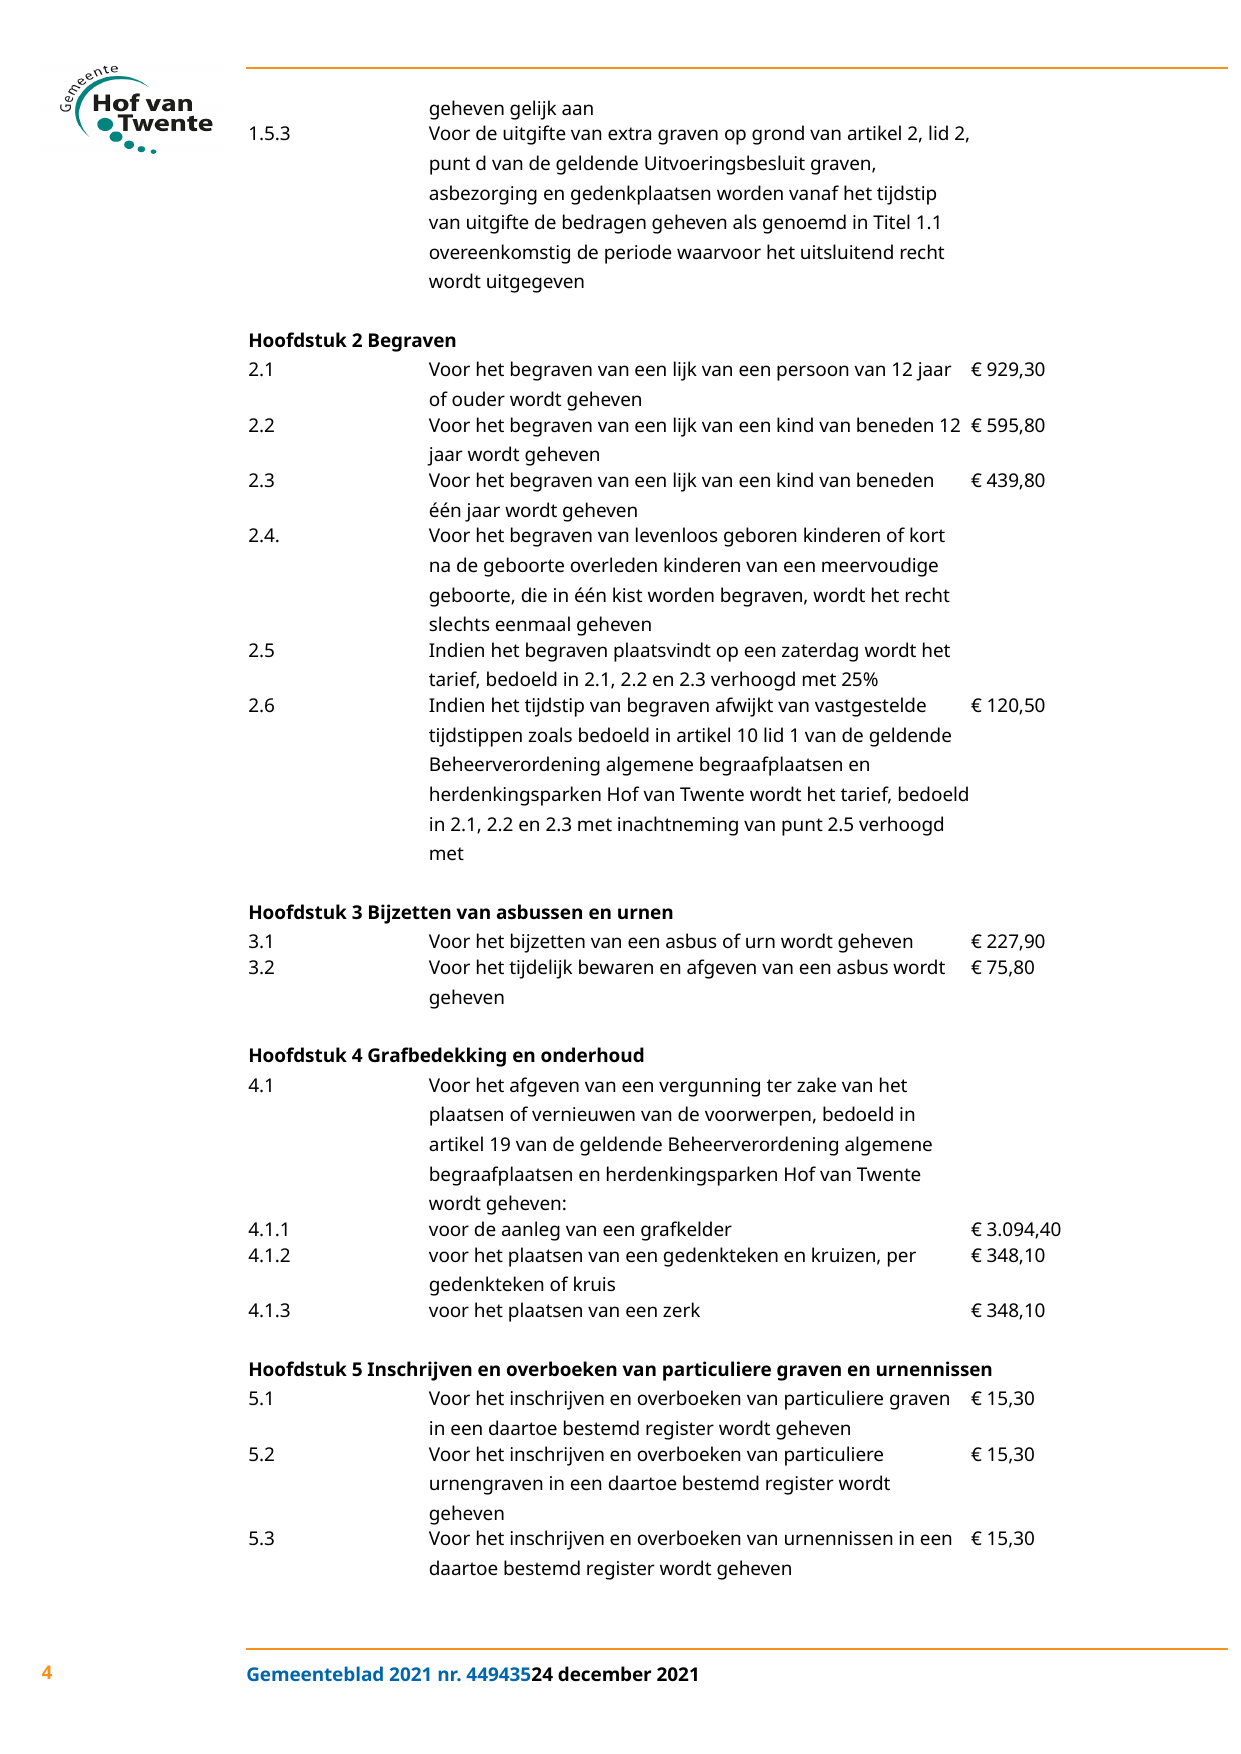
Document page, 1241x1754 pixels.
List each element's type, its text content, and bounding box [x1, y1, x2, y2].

table_header Voor het begraven van een lijk van een persoon van 12 jaar of ouder wordt geheven [429, 357, 971, 412]
table_header Voor het afgeven van een vergunning ter zake van het plaatsen of vernieuwen van de voorwerpen, bedoeld in artikel 19 van de geldende Beheerverordening algemene begraafplaatsen en herdenkingsparken Hof van Twente wordt geheven: [429, 1072, 971, 1216]
table_cell voor het plaatsen van een gedenkteken en kruizen, per gedenkteken of kruis [429, 1242, 971, 1297]
table_cell 4.1.2 [248, 1242, 429, 1297]
table_cell € 120,50 [971, 693, 1152, 866]
table_cell Voor het begraven van levenloos geboren kinderen of kort na de geboorte overleden kinderen van een meervoudige geboorte, die in één kist worden begraven, wordt het recht slechts eenmaal geheven [429, 523, 971, 637]
table_cell € 348,10 [971, 1297, 1152, 1323]
table_header 4.1 [248, 1072, 429, 1216]
text Hoofdstuk 2 Begraven [248, 327, 1152, 353]
table_header € 227,90 [971, 929, 1152, 954]
table_header Voor het inschrijven en overboeken van particuliere graven in een daartoe bestemd register wordt geheven [429, 1385, 971, 1441]
picture [41, 47, 231, 172]
table_cell 2.6 [248, 693, 429, 866]
table_header [971, 1072, 1152, 1216]
table_cell geheven gelijk aan [429, 95, 971, 121]
table_cell € 3.094,40 [971, 1216, 1152, 1242]
table_cell [971, 95, 1152, 121]
table_cell € 595,80 [971, 412, 1152, 467]
table_cell Voor het tijdelijk bewaren en afgeven van een asbus wordt geheven [429, 954, 971, 1009]
table_cell Voor de uitgifte van extra graven op grond van artikel 2, lid 2, punt d van de geldende Uitvoeringsbesluit graven, asbezorging en gedenkplaatsen worden vanaf het tijdstip van uitgifte de bedragen geheven als genoemd in Titel 1.1 overeenkomstig de periode waarvoor het uitsluitend recht wordt uitgegeven [429, 121, 971, 294]
table_cell Voor het inschrijven en overboeken van urnennissen in een daartoe bestemd register wordt geheven [429, 1526, 971, 1581]
table_cell 4.1.1 [248, 1216, 429, 1242]
table_cell € 15,30 [971, 1441, 1152, 1526]
table_header Voor het bijzetten van een asbus of urn wordt geheven [429, 929, 971, 954]
table_header 2.1 [248, 357, 429, 412]
table_cell 5.2 [248, 1441, 429, 1526]
table_cell 2.3 [248, 467, 429, 523]
table_cell Indien het begraven plaatsvindt op een zaterdag wordt het tarief, bedoeld in 2.1, 2.2 en 2.3 verhoogd met 25% [429, 637, 971, 692]
table_header 3.1 [248, 929, 429, 954]
table_cell Voor het inschrijven en overboeken van particuliere urnengraven in een daartoe bestemd register wordt geheven [429, 1441, 971, 1526]
table_cell 1.5.3 [248, 121, 429, 294]
table_cell 2.2 [248, 412, 429, 467]
text Hoofdstuk 4 Grafbedekking en onderhoud [248, 1042, 1152, 1068]
text Hoofdstuk 3 Bijzetten van asbussen en urnen [248, 899, 1152, 924]
table_header € 929,30 [971, 357, 1152, 412]
table_cell [971, 637, 1152, 692]
table_cell 3.2 [248, 954, 429, 1009]
table_cell 2.5 [248, 637, 429, 692]
table_cell 2.4. [248, 523, 429, 637]
table_cell [971, 121, 1152, 294]
table_cell 4.1.3 [248, 1297, 429, 1323]
table_cell [971, 523, 1152, 637]
table_cell Voor het begraven van een lijk van een kind van beneden één jaar wordt geheven [429, 467, 971, 523]
table_cell Indien het tijdstip van begraven afwijkt van vastgestelde tijdstippen zoals bedoeld in artikel 10 lid 1 van de geldende Beheerverordening algemene begraafplaatsen en herdenkingsparken Hof van Twente wordt het tarief, bedoeld in 2.1, 2.2 en 2.3 met inachtneming van punt 2.5 verhoogd met [429, 693, 971, 866]
table_cell voor de aanleg van een grafkelder [429, 1216, 971, 1242]
table_cell voor het plaatsen van een zerk [429, 1297, 971, 1323]
table_cell € 439,80 [971, 467, 1152, 523]
text Hoofdstuk 5 Inschrijven en overboeken van particuliere graven en urnennissen [248, 1356, 1152, 1381]
table_cell € 15,30 [971, 1526, 1152, 1581]
table_header 5.1 [248, 1385, 429, 1441]
table_cell [248, 95, 429, 121]
table_cell 5.3 [248, 1526, 429, 1581]
table_header € 15,30 [971, 1385, 1152, 1441]
table_cell Voor het begraven van een lijk van een kind van beneden 12 jaar wordt geheven [429, 412, 971, 467]
table_cell € 75,80 [971, 954, 1152, 1009]
table_cell € 348,10 [971, 1242, 1152, 1297]
